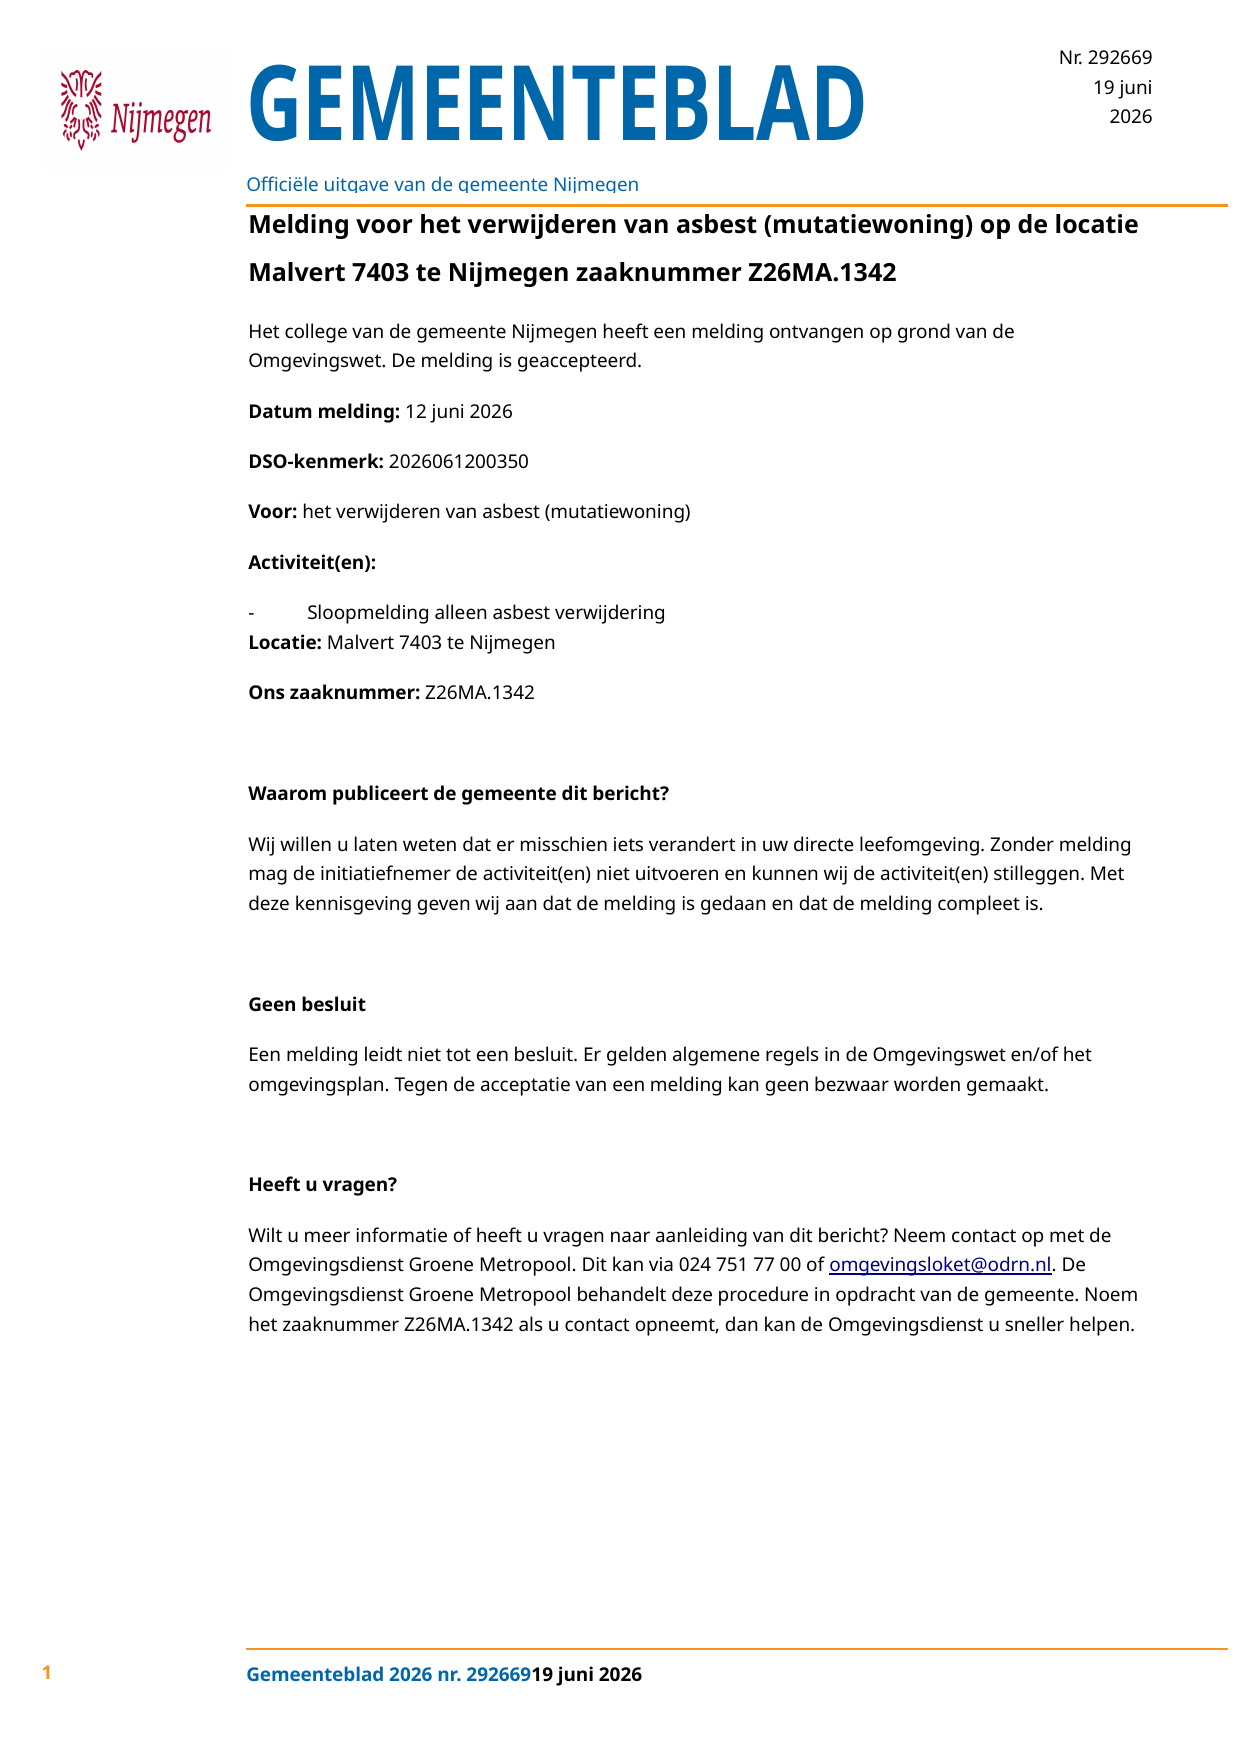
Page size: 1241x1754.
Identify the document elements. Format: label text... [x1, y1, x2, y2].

text Heeft u vragen? [248, 1172, 1152, 1197]
text Voor: het verwijderen van asbest (mutatiewoning) [248, 499, 1152, 524]
text Datum melding: 12 juni 2026 [248, 398, 1152, 424]
text Wij willen u laten weten dat er misschien iets verandert in uw directe leefomgeving. Zonder melding mag de initiatiefnemer de activiteit(en) niet uitvoeren en kunnen wij de activiteit(en) stilleggen. Met deze kennisgeving geven wij aan dat de melding is gedaan en dat de melding compleet is. [248, 831, 1152, 916]
list Sloopmelding alleen asbest verwijdering [248, 599, 1152, 625]
text Het college van de gemeente Nijmegen heeft een melding ontvangen op grond van de Omgevingswet. De melding is geaccepteerd. [248, 318, 1152, 373]
text Wilt u meer informatie of heeft u vragen naar aanleiding van dit bericht? Neem contact op met de Omgevingsdienst Groene Metropool. Dit kan via 024 751 77 00 of omgevingsloket@odrn.nl. De Omgevingsdienst Groene Metropool behandelt deze procedure in opdracht van de gemeente. Noem het zaaknummer Z26MA.1342 als u contact opneemt, dan kan de Omgevingsdienst u sneller helpen. [248, 1222, 1152, 1337]
text Ons zaaknummer: Z26MA.1342 [248, 679, 1152, 705]
text Geen besluit [248, 991, 1152, 1017]
text Melding voor het verwijderen van asbest (mutatiewoning) op de locatie Malvert 7403 te Nijmegen zaaknummer Z26MA.1342 [248, 207, 1152, 288]
picture [41, 47, 231, 172]
text Waarom publiceert de gemeente dit bericht? [248, 780, 1152, 806]
text DSO-kenmerk: 2026061200350 [248, 448, 1152, 474]
text Een melding leidt niet tot een besluit. Er gelden algemene regels in de Omgevingswet en/of het omgevingsplan. Tegen de acceptatie van een melding kan geen bezwaar worden gemaakt. [248, 1041, 1152, 1097]
text Locatie: Malvert 7403 te Nijmegen [248, 629, 1152, 655]
text Activiteit(en): [248, 549, 1152, 575]
